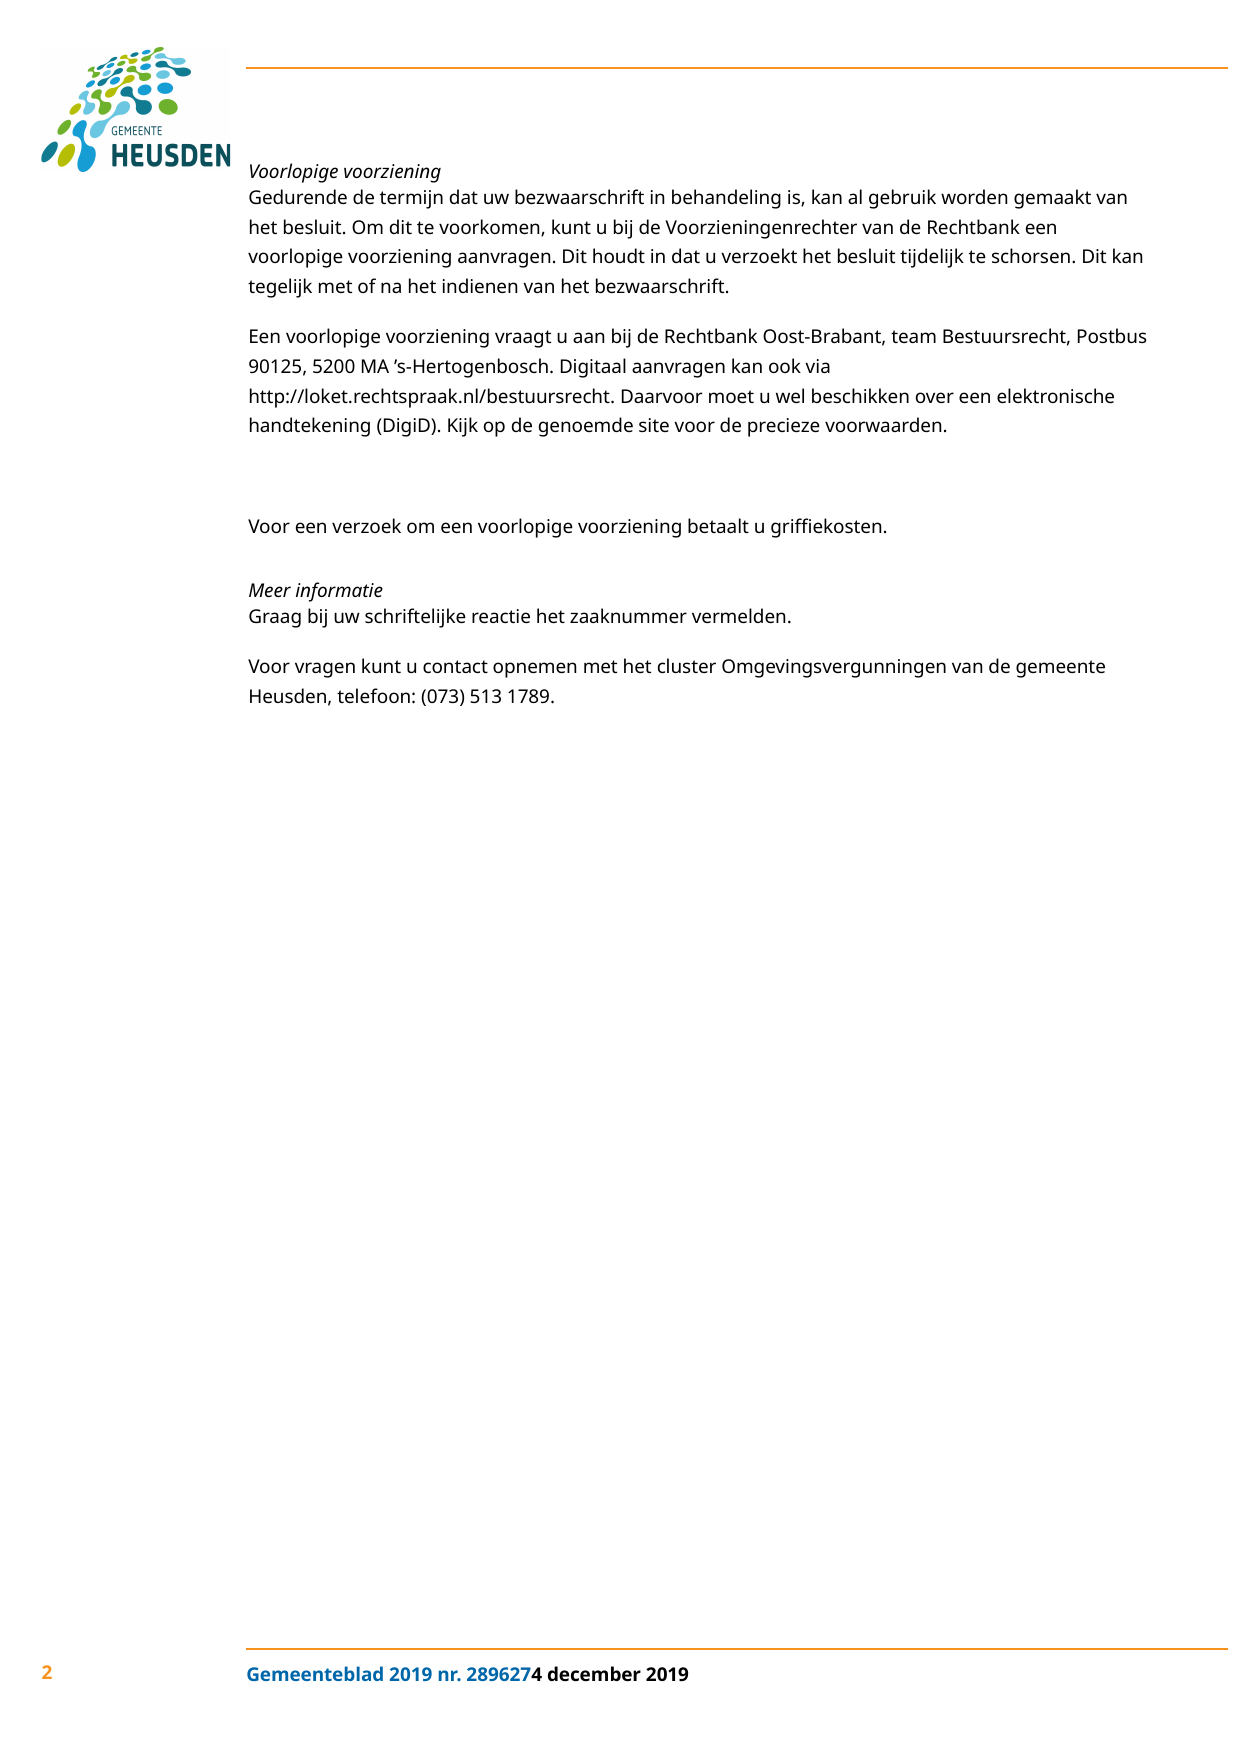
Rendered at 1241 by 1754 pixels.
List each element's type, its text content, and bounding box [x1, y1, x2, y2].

text Meer informatie [248, 577, 1152, 603]
text Voorlopige voorziening [248, 159, 1152, 184]
text Voor vragen kunt u contact opnemen met het cluster Omgevingsvergunningen van de gemeente Heusden, telefoon: (073) 513 1789. [248, 653, 1152, 709]
text Graag bij uw schriftelijke reactie het zaaknummer vermelden. [248, 603, 1152, 629]
text Een voorlopige voorziening vraagt u aan bij de Rechtbank Oost-Brabant, team Bestuursrecht, Postbus 90125, 5200 MA ’s-Hertogenbosch. Digitaal aanvragen kan ook via http://loket.rechtspraak.nl/bestuursrecht. Daarvoor moet u wel beschikken over een elektronische handtekening (DigiD). Kijk op de genoemde site voor de precieze voorwaarden. [248, 324, 1152, 438]
text Voor een verzoek om een voorlopige voorziening betaalt u griffiekosten. [248, 513, 1152, 539]
picture [41, 47, 231, 172]
text Gedurende de termijn dat uw bezwaarschrift in behandeling is, kan al gebruik worden gemaakt van het besluit. Om dit te voorkomen, kunt u bij de Voorzieningenrechter van de Rechtbank een voorlopige voorziening aanvragen. Dit houdt in dat u verzoekt het besluit tijdelijk te schorsen. Dit kan tegelijk met of na het indienen van het bezwaarschrift. [248, 184, 1152, 299]
